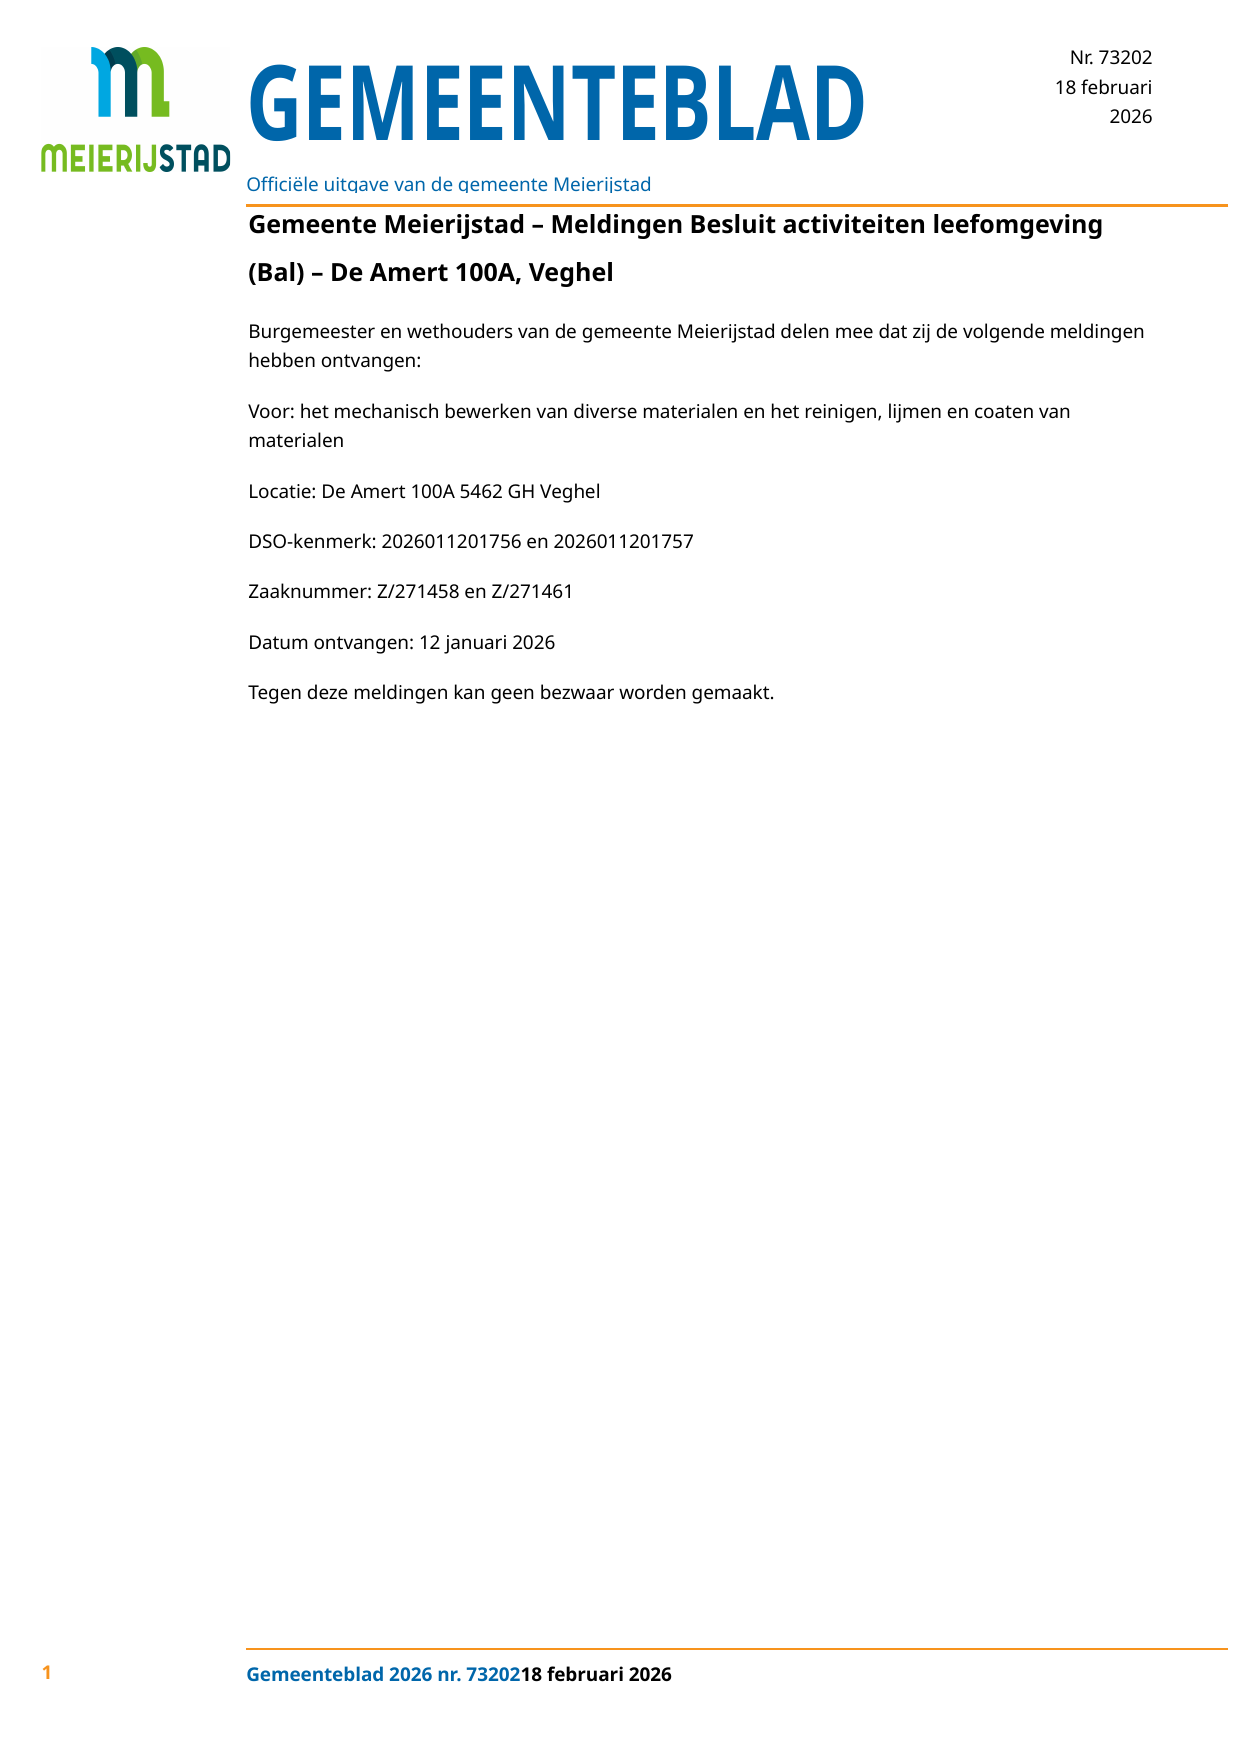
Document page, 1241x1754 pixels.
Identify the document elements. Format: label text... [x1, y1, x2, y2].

text Datum ontvangen: 12 januari 2026 [248, 629, 1152, 655]
text Locatie: De Amert 100A 5462 GH Veghel [248, 478, 1152, 504]
text Burgemeester en wethouders van de gemeente Meierijstad delen mee dat zij de volgende meldingen hebben ontvangen: [248, 318, 1152, 373]
text DSO-kenmerk: 2026011201756 en 2026011201757 [248, 528, 1152, 554]
text Voor: het mechanisch bewerken van diverse materialen en het reinigen, lijmen en coaten van materialen [248, 398, 1152, 453]
picture [41, 47, 231, 172]
text Gemeente Meierijstad – Meldingen Besluit activiteiten leefomgeving (Bal) – De Amert 100A, Veghel [248, 207, 1152, 288]
text Tegen deze meldingen kan geen bezwaar worden gemaakt. [248, 679, 1152, 705]
text Zaaknummer: Z/271458 en Z/271461 [248, 579, 1152, 604]
